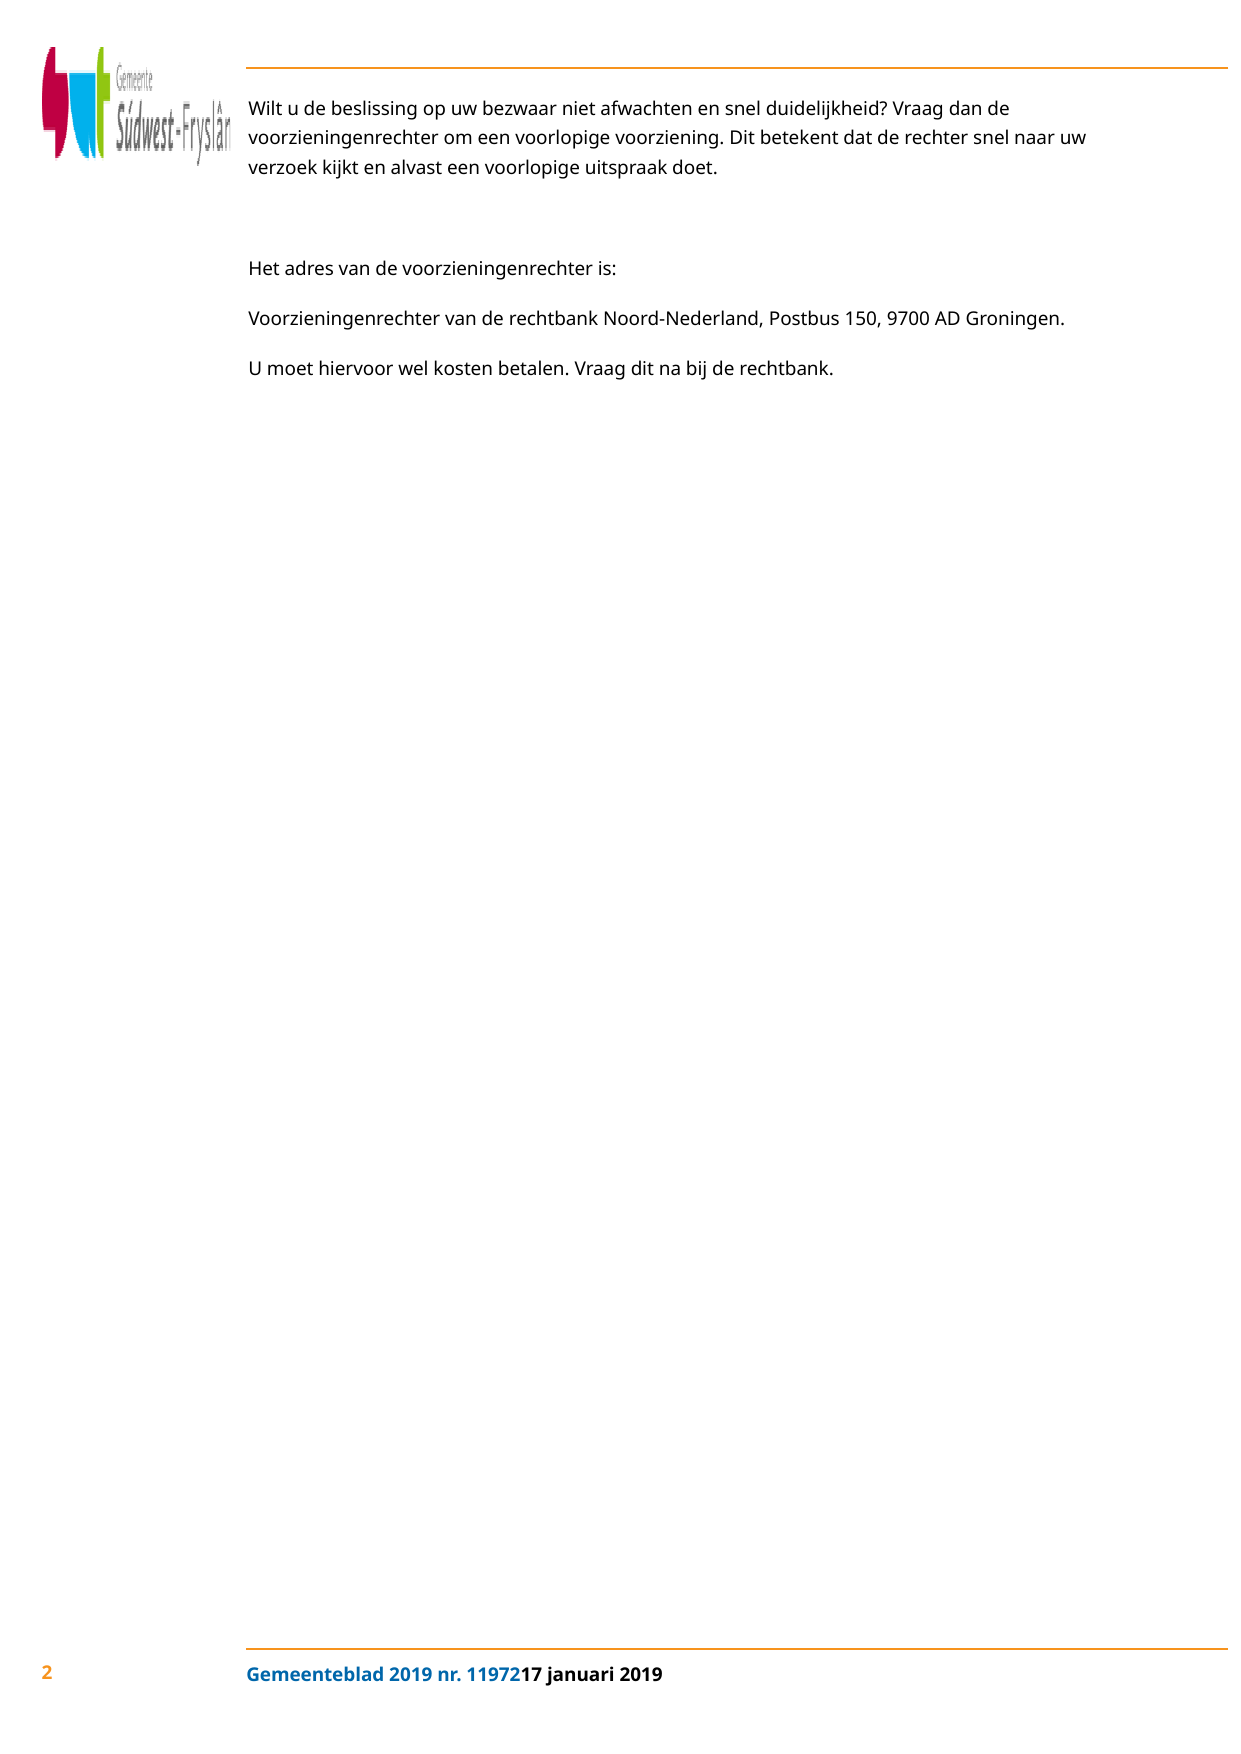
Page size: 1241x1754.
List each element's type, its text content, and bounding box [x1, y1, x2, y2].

text Het adres van de voorzieningenrechter is: [248, 255, 1152, 281]
text Voorzieningenrechter van de rechtbank Noord-Nederland, Postbus 150, 9700 AD Groningen. [248, 305, 1152, 331]
text Wilt u de beslissing op uw bezwaar niet afwachten en snel duidelijkheid? Vraag dan de voorzieningenrechter om een voorlopige voorziening. Dit betekent dat de rechter snel naar uw verzoek kijkt en alvast een voorlopige uitspraak doet. [248, 95, 1152, 180]
picture [41, 47, 231, 172]
text U moet hiervoor wel kosten betalen. Vraag dit na bij de rechtbank. [248, 356, 1152, 381]
